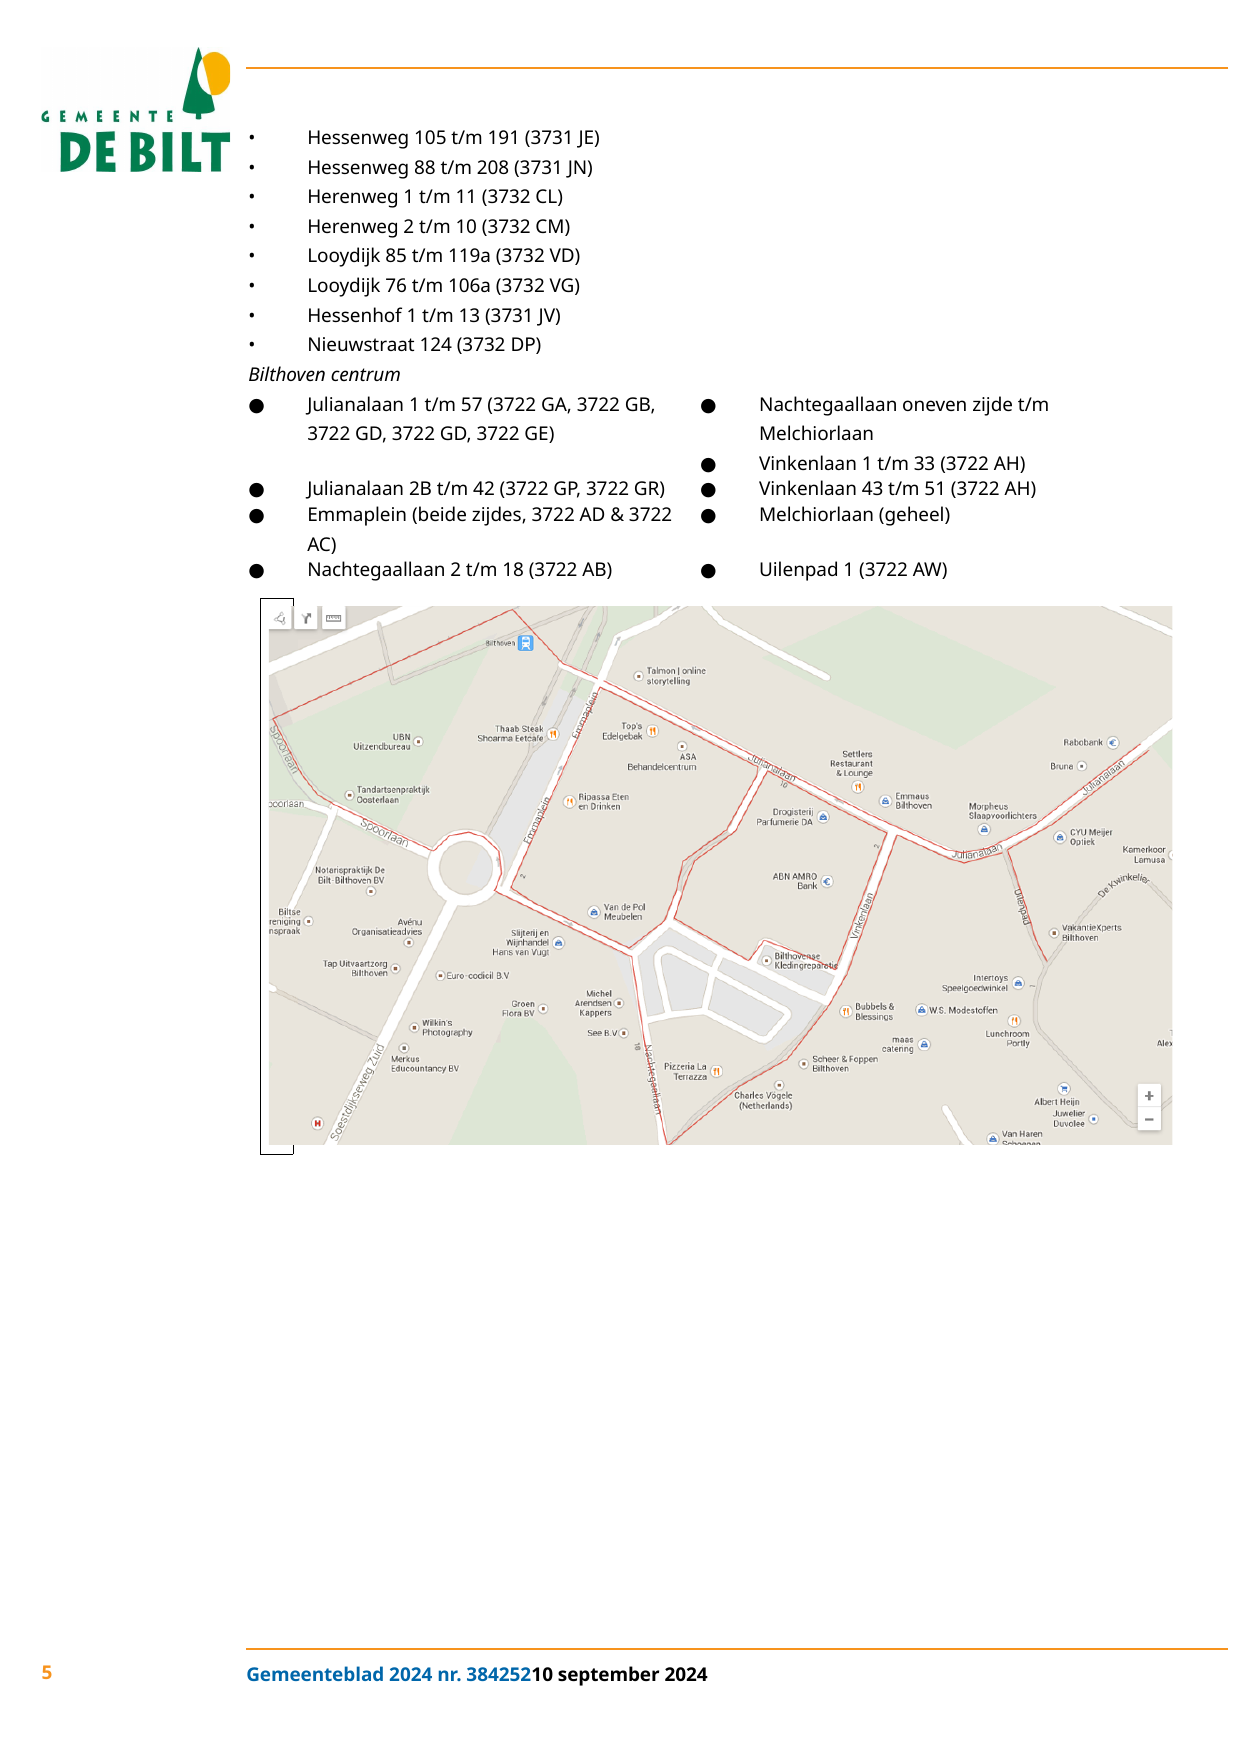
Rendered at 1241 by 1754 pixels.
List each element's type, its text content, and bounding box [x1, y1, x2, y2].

table_cell Emmaplein (beide zijdes, 3722 AD & 3722 AC) [248, 501, 700, 557]
list Hessenweg 88 t/m 208 (3731 JN) [248, 154, 1152, 180]
table_cell Melchiorlaan (geheel) [700, 501, 1152, 557]
table_header Julianalaan 1 t/m 57 (3722 GA, 3722 GB, 3722 GD, 3722 GD, 3722 GE) [248, 391, 700, 476]
table_header Nachtegaallaan oneven zijde t/m Melchiorlaan Vinkenlaan 1 t/m 33 (3722 AH) [700, 391, 1152, 476]
list Looydijk 76 t/m 106a (3732 VG) [248, 272, 1152, 298]
list Herenweg 2 t/m 10 (3732 CM) [248, 213, 1152, 239]
table_cell Nachtegaallaan 2 t/m 18 (3722 AB) [248, 557, 700, 582]
table_cell Uilenpad 1 (3722 AW) [700, 557, 1152, 582]
picture [41, 47, 231, 172]
text Bilthoven centrum [248, 361, 1152, 387]
list Looydijk 85 t/m 119a (3732 VD) [248, 243, 1152, 268]
list Herenweg 1 t/m 11 (3732 CL) [248, 183, 1152, 209]
table_cell Vinkenlaan 43 t/m 51 (3722 AH) [700, 476, 1152, 501]
picture [268, 606, 1173, 1145]
list Hessenhof 1 t/m 13 (3731 JV) [248, 302, 1152, 328]
table_cell Julianalaan 2B t/m 42 (3722 GP, 3722 GR) [248, 476, 700, 501]
list Hessenweg 105 t/m 191 (3731 JE) [248, 124, 1152, 150]
list Nieuwstraat 124 (3732 DP) [248, 331, 1152, 357]
